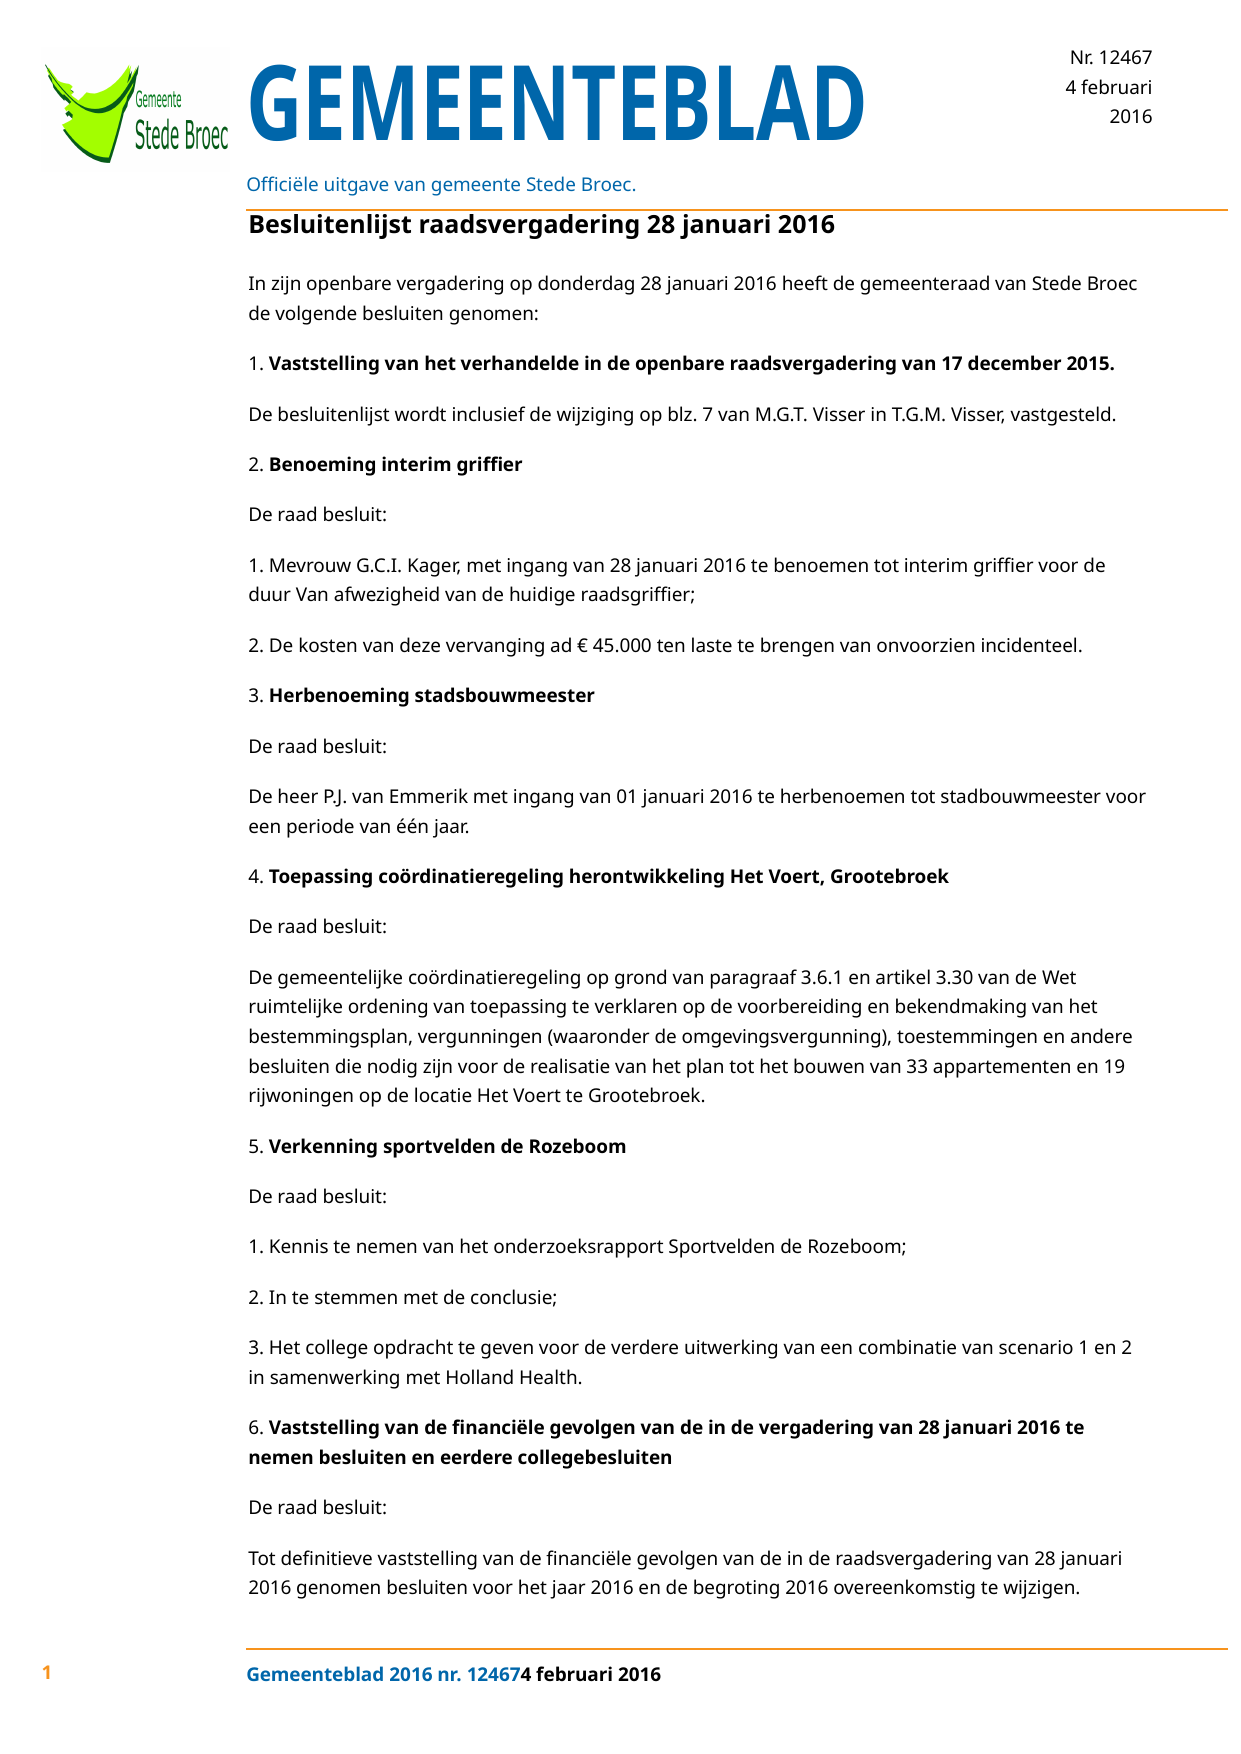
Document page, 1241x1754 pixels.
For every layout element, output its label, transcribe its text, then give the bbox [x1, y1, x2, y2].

text De raad besluit: [248, 1494, 1152, 1520]
text 4. Toepassing coördinatieregeling herontwikkeling Het Voert, Grootebroek [248, 863, 1152, 889]
text 3. Herbenoeming stadsbouwmeester [248, 682, 1152, 708]
text 2. De kosten van deze vervanging ad € 45.000 ten laste te brengen van onvoorzien incidenteel. [248, 632, 1152, 658]
text De besluitenlijst wordt inclusief de wijziging op blz. 7 van M.G.T. Visser in T.G.M. Visser, vastgesteld. [248, 401, 1152, 426]
text 2. In te stemmen met de conclusie; [248, 1284, 1152, 1310]
text De raad besluit: [248, 914, 1152, 939]
text 5. Verkenning sportvelden de Rozeboom [248, 1133, 1152, 1158]
text De raad besluit: [248, 502, 1152, 527]
text Besluitenlijst raadsvergadering 28 januari 2016 [248, 211, 1152, 241]
text In zijn openbare vergadering op donderdag 28 januari 2016 heeft de gemeenteraad van Stede Broec de volgende besluiten genomen: [248, 270, 1152, 326]
text 2. Benoeming interim griffier [248, 451, 1152, 477]
text 1. Mevrouw G.C.I. Kager, met ingang van 28 januari 2016 te benoemen tot interim griffier voor de duur Van afwezigheid van de huidige raadsgriffier; [248, 552, 1152, 607]
text De gemeentelijke coördinatieregeling op grond van paragraaf 3.6.1 en artikel 3.30 van de Wet ruimtelijke ordening van toepassing te verklaren op de voorbereiding en bekendmaking van het bestemmingsplan, vergunningen (waaronder de omgevingsvergunning), toestemmingen en andere besluiten die nodig zijn voor de realisatie van het plan tot het bouwen van 33 appartementen en 19 rijwoningen op de locatie Het Voert te Grootebroek. [248, 964, 1152, 1108]
text 1. Kennis te nemen van het onderzoeksrapport Sportvelden de Rozeboom; [248, 1234, 1152, 1259]
text De raad besluit: [248, 733, 1152, 758]
text De heer P.J. van Emmerik met ingang van 01 januari 2016 te herbenoemen tot stadbouwmeester voor een periode van één jaar. [248, 783, 1152, 838]
text 6. Vaststelling van de financiële gevolgen van de in de vergadering van 28 januari 2016 te nemen besluiten en eerdere collegebesluiten [248, 1414, 1152, 1470]
text Tot definitieve vaststelling van de financiële gevolgen van de in de raadsvergadering van 28 januari 2016 genomen besluiten voor het jaar 2016 en de begroting 2016 overeenkomstig te wijzigen. [248, 1545, 1152, 1600]
text 3. Het college opdracht te geven voor de verdere uitwerking van een combinatie van scenario 1 en 2 in samenwerking met Holland Health. [248, 1334, 1152, 1390]
text De raad besluit: [248, 1183, 1152, 1209]
text 1. Vaststelling van het verhandelde in de openbare raadsvergadering van 17 december 2015. [248, 350, 1152, 376]
picture [41, 47, 231, 172]
